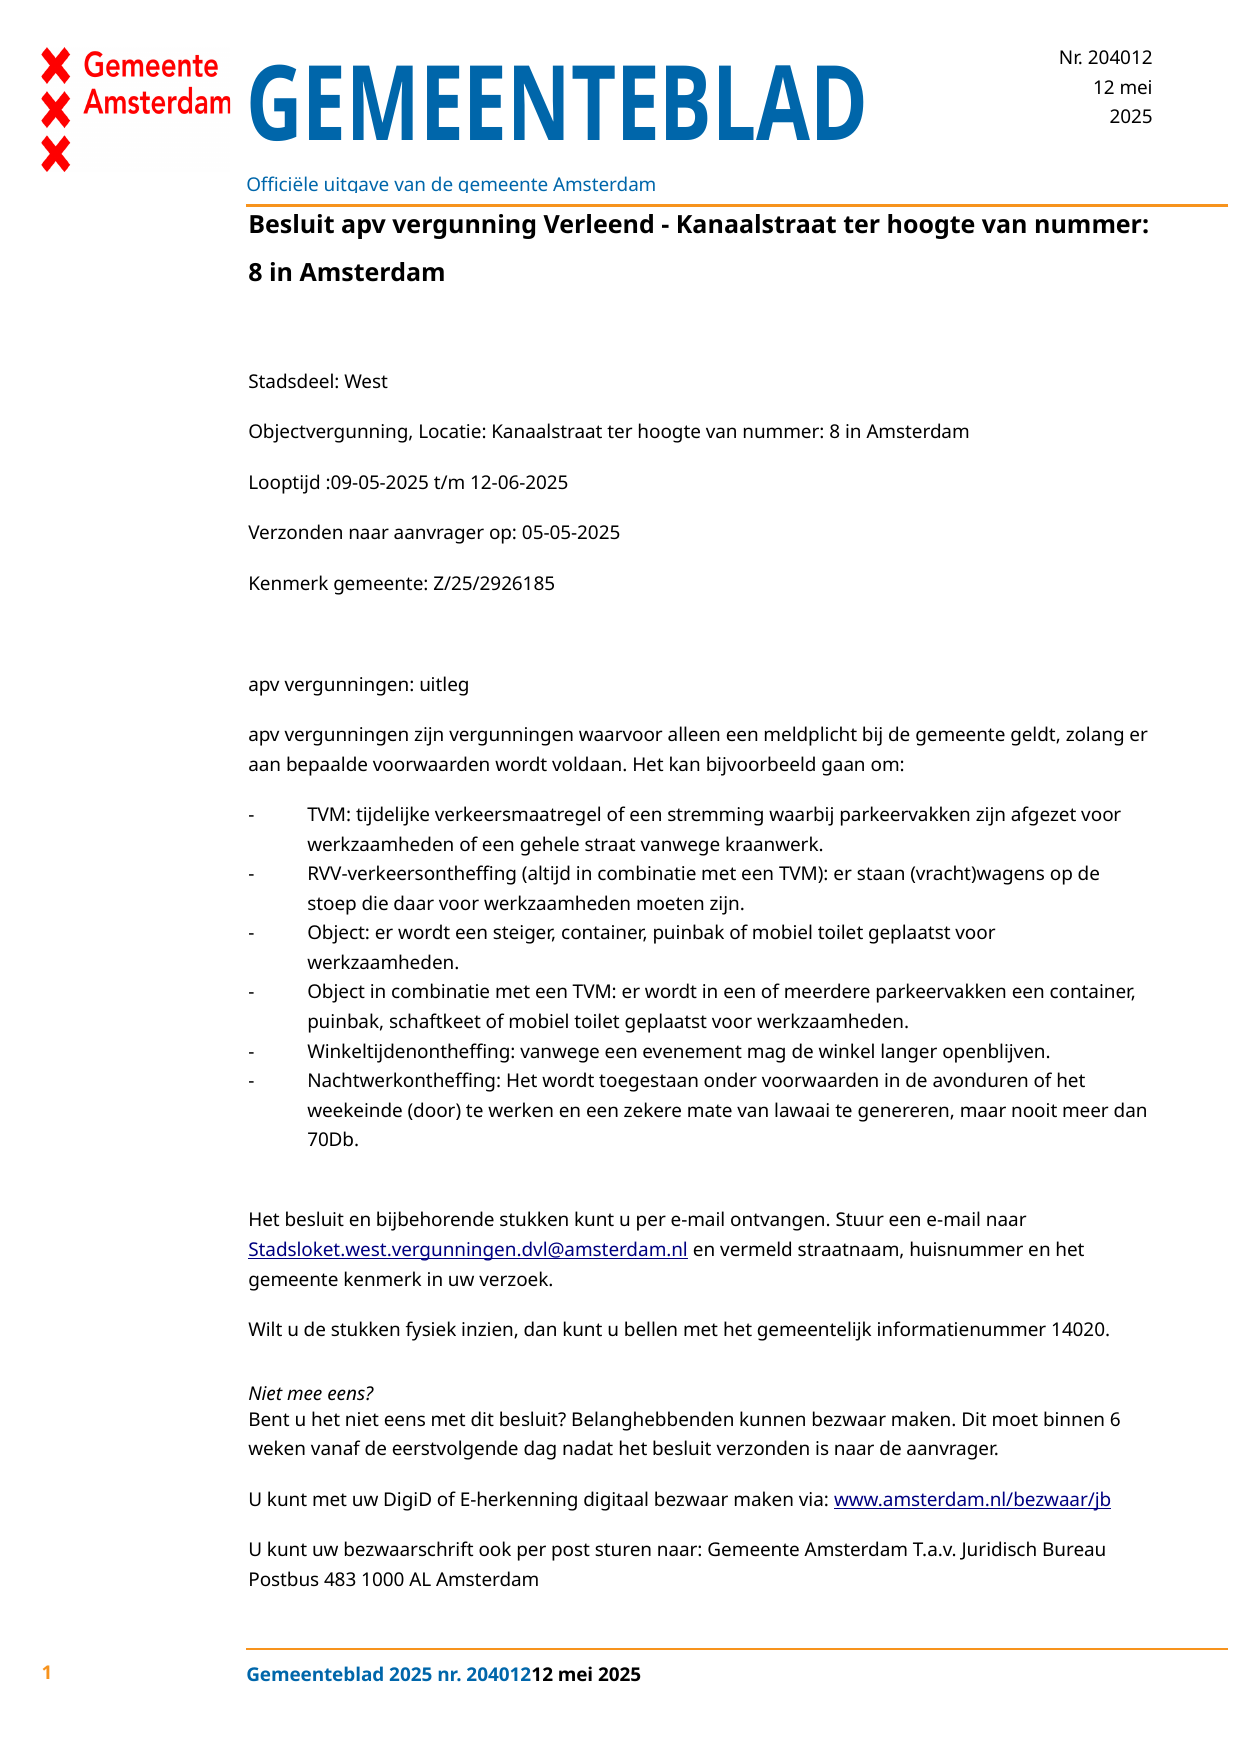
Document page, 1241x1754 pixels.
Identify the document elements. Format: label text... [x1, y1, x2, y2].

text U kunt met uw DigiD of E-herkenning digitaal bezwaar maken via: www.amsterdam.nl/bezwaar/jb [248, 1486, 1152, 1512]
list RVV-verkeersontheffing (altijd in combinatie met een TVM): er staan (vracht)wagens op de stoep die daar voor werkzaamheden moeten zijn. [248, 860, 1152, 916]
text Bent u het niet eens met dit besluit? Belanghebbenden kunnen bezwaar maken. Dit moet binnen 6 weken vanaf de eerstvolgende dag nadat het besluit verzonden is naar de aanvrager. [248, 1406, 1152, 1461]
text Niet mee eens? [248, 1380, 1152, 1406]
text Kenmerk gemeente: Z/25/2926185 [248, 570, 1152, 596]
text Stadsdeel: West [248, 368, 1152, 394]
text Looptijd :09-05-2025 t/m 12-06-2025 [248, 469, 1152, 495]
text U kunt uw bezwaarschrift ook per post sturen naar: Gemeente Amsterdam T.a.v. Juridisch Bureau Postbus 483 1000 AL Amsterdam [248, 1536, 1152, 1592]
list TVM: tijdelijke verkeersmaatregel of een stremming waarbij parkeervakken zijn afgezet voor werkzaamheden of een gehele straat vanwege kraanwerk. [248, 801, 1152, 857]
text Het besluit en bijbehorende stukken kunt u per e-mail ontvangen. Stuur een e-mail naar Stadsloket.west.vergunningen.dvl@amsterdam.nl en vermeld straatnaam, huisnummer en het gemeente kenmerk in uw verzoek. [248, 1207, 1152, 1292]
list Nachtwerkontheffing: Het wordt toegestaan onder voorwaarden in de avonduren of het weekeinde (door) te werken en een zekere mate van lawaai te genereren, maar nooit meer dan 70Db. [248, 1067, 1152, 1152]
text Objectvergunning, Locatie: Kanaalstraat ter hoogte van nummer: 8 in Amsterdam [248, 419, 1152, 444]
list Object in combinatie met een TVM: er wordt in een of meerdere parkeervakken een container, puinbak, schaftkeet of mobiel toilet geplaatst voor werkzaamheden. [248, 979, 1152, 1034]
list Object: er wordt een steiger, container, puinbak of mobiel toilet geplaatst voor werkzaamheden. [248, 919, 1152, 975]
text apv vergunningen zijn vergunningen waarvoor alleen een meldplicht bij de gemeente geldt, zolang er aan bepaalde voorwaarden wordt voldaan. Het kan bijvoorbeeld gaan om: [248, 721, 1152, 777]
text apv vergunningen: uitleg [248, 671, 1152, 697]
list Winkeltijdenontheffing: vanwege een evenement mag de winkel langer openblijven. [248, 1038, 1152, 1064]
text Verzonden naar aanvrager op: 05-05-2025 [248, 519, 1152, 545]
text Besluit apv vergunning Verleend - Kanaalstraat ter hoogte van nummer: 8 in Amsterdam [248, 207, 1152, 288]
text Wilt u de stukken fysiek inzien, dan kunt u bellen met het gemeentelijk informatienummer 14020. [248, 1316, 1152, 1342]
picture [41, 47, 231, 172]
